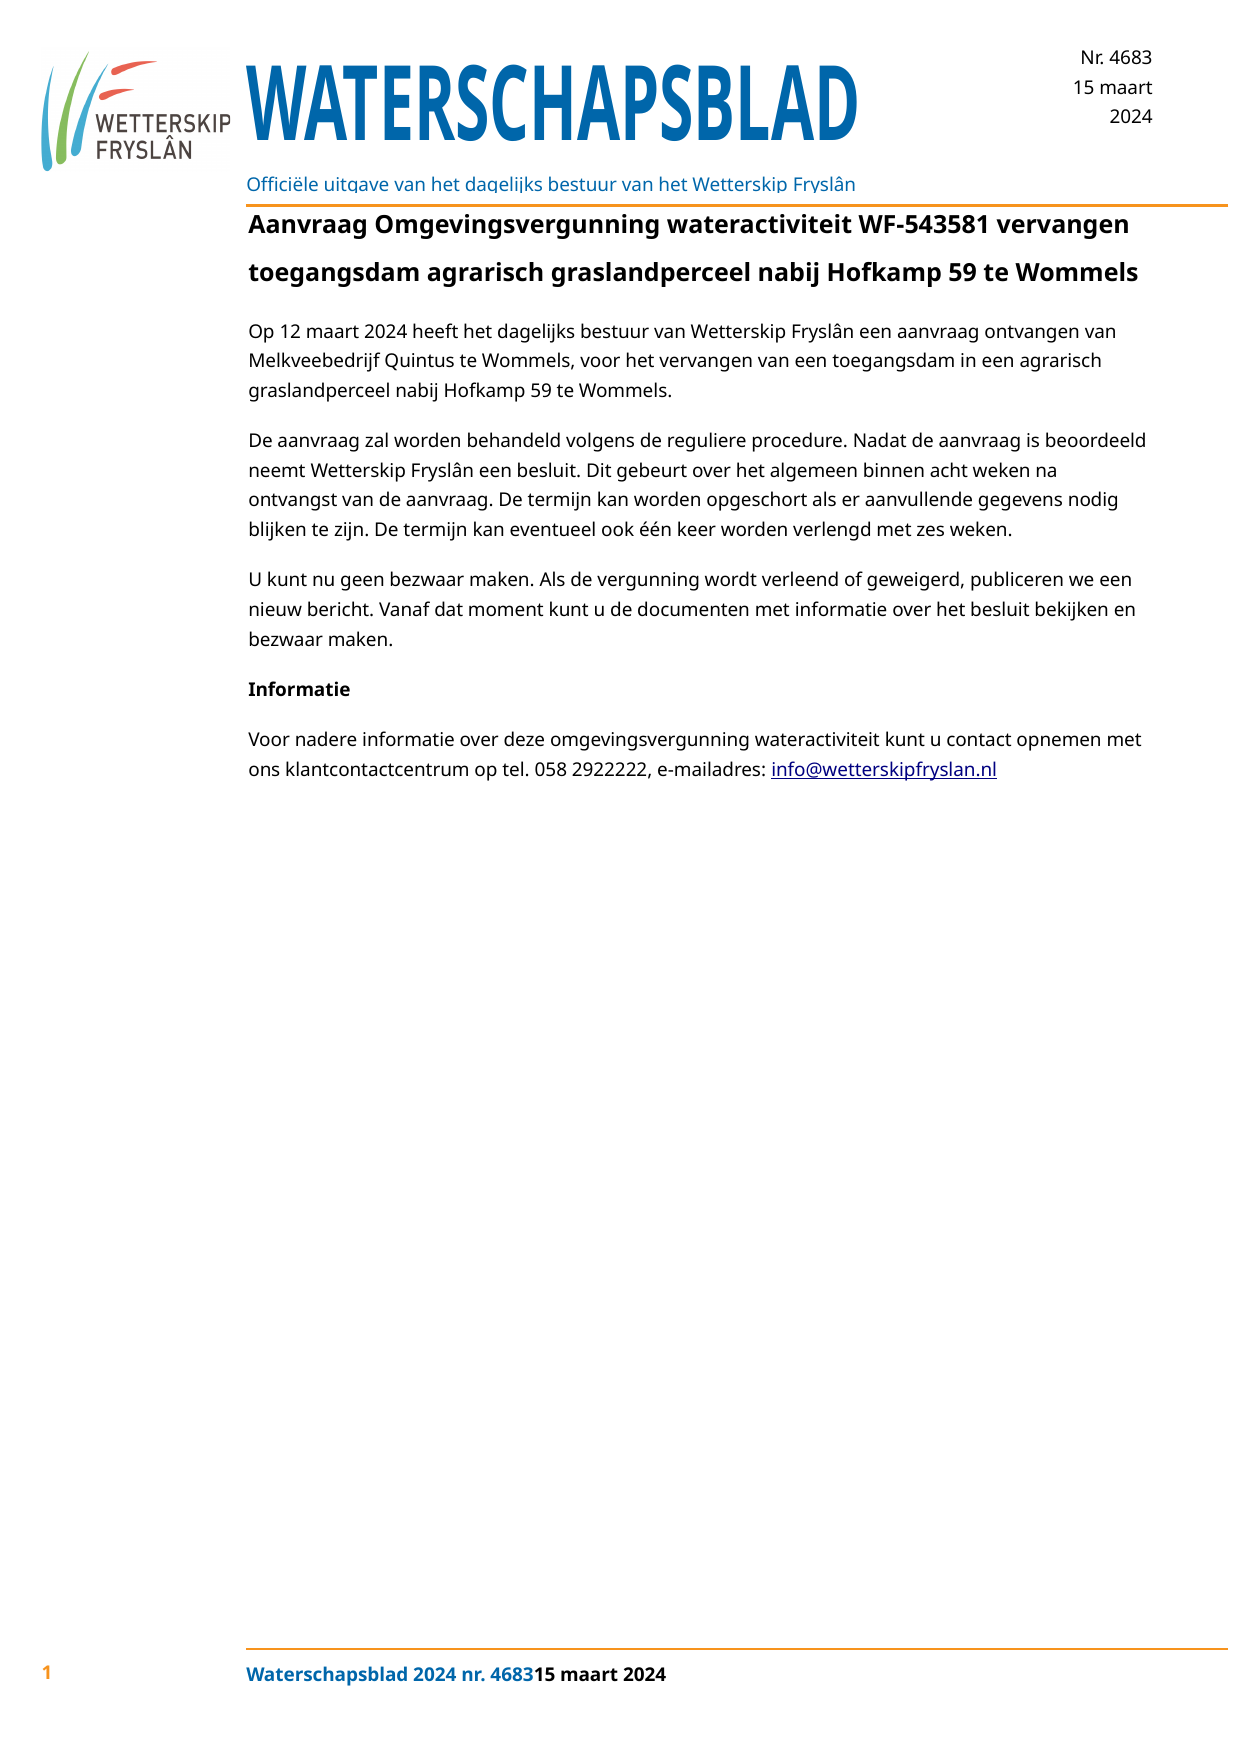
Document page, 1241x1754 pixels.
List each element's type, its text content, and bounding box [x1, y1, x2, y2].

text Op 12 maart 2024 heeft het dagelijks bestuur van Wetterskip Fryslân een aanvraag ontvangen van Melkveebedrijf Quintus te Wommels, voor het vervangen van een toegangsdam in een agrarisch graslandperceel nabij Hofkamp 59 te Wommels. [248, 318, 1152, 403]
picture [41, 47, 231, 172]
text Aanvraag Omgevingsvergunning wateractiviteit WF-543581 vervangen toegangsdam agrarisch graslandperceel nabij Hofkamp 59 te Wommels [248, 207, 1152, 288]
text Voor nadere informatie over deze omgevingsvergunning wateractiviteit kunt u contact opnemen met ons klantcontactcentrum op tel. 058 2922222, e-mailadres: info@wetterskipfryslan.nl [248, 727, 1152, 782]
text De aanvraag zal worden behandeld volgens de reguliere procedure. Nadat de aanvraag is beoordeeld neemt Wetterskip Fryslân een besluit. Dit gebeurt over het algemeen binnen acht weken na ontvangst van de aanvraag. De termijn kan worden opgeschort als er aanvullende gegevens nodig blijken te zijn. De termijn kan eventueel ook één keer worden verlengd met zes weken. [248, 427, 1152, 542]
text Informatie [248, 676, 1152, 702]
text U kunt nu geen bezwaar maken. Als de vergunning wordt verleend of geweigerd, publiceren we een nieuw bericht. Vanaf dat moment kunt u de documenten met informatie over het besluit bekijken en bezwaar maken. [248, 567, 1152, 652]
